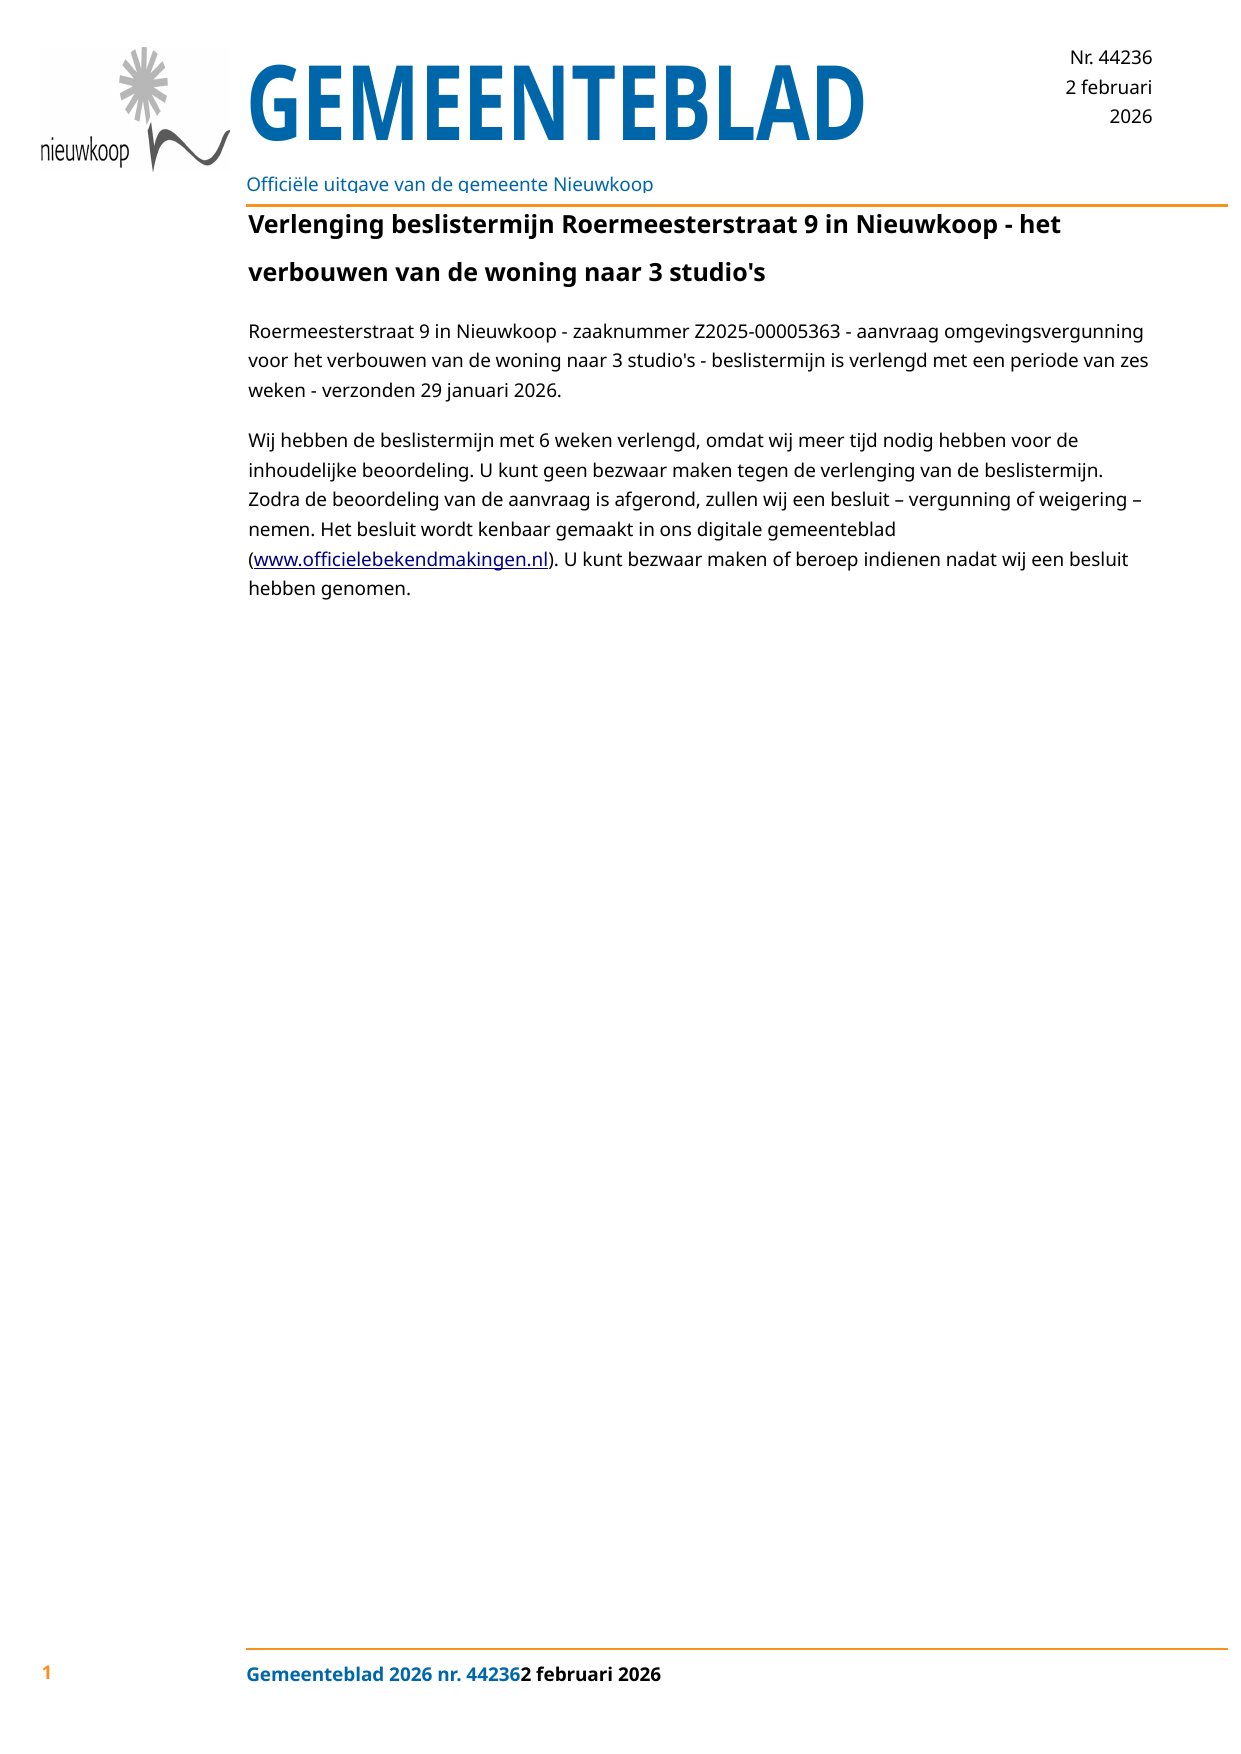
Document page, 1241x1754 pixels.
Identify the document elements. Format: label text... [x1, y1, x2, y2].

picture [41, 47, 231, 172]
text Wij hebben de beslistermijn met 6 weken verlengd, omdat wij meer tijd nodig hebben voor de inhoudelijke beoordeling. U kunt geen bezwaar maken tegen de verlenging van de beslistermijn. Zodra de beoordeling van de aanvraag is afgerond, zullen wij een besluit – vergunning of weigering – nemen. Het besluit wordt kenbaar gemaakt in ons digitale gemeenteblad (www.officielebekendmakingen.nl). U kunt bezwaar maken of beroep indienen nadat wij een besluit hebben genomen. [248, 427, 1152, 601]
text Verlenging beslistermijn Roermeesterstraat 9 in Nieuwkoop - het verbouwen van de woning naar 3 studio's [248, 207, 1152, 288]
text Roermeesterstraat 9 in Nieuwkoop - zaaknummer Z2025-00005363 - aanvraag omgevingsvergunning voor het verbouwen van de woning naar 3 studio's - beslistermijn is verlengd met een periode van zes weken - verzonden 29 januari 2026. [248, 318, 1152, 403]
